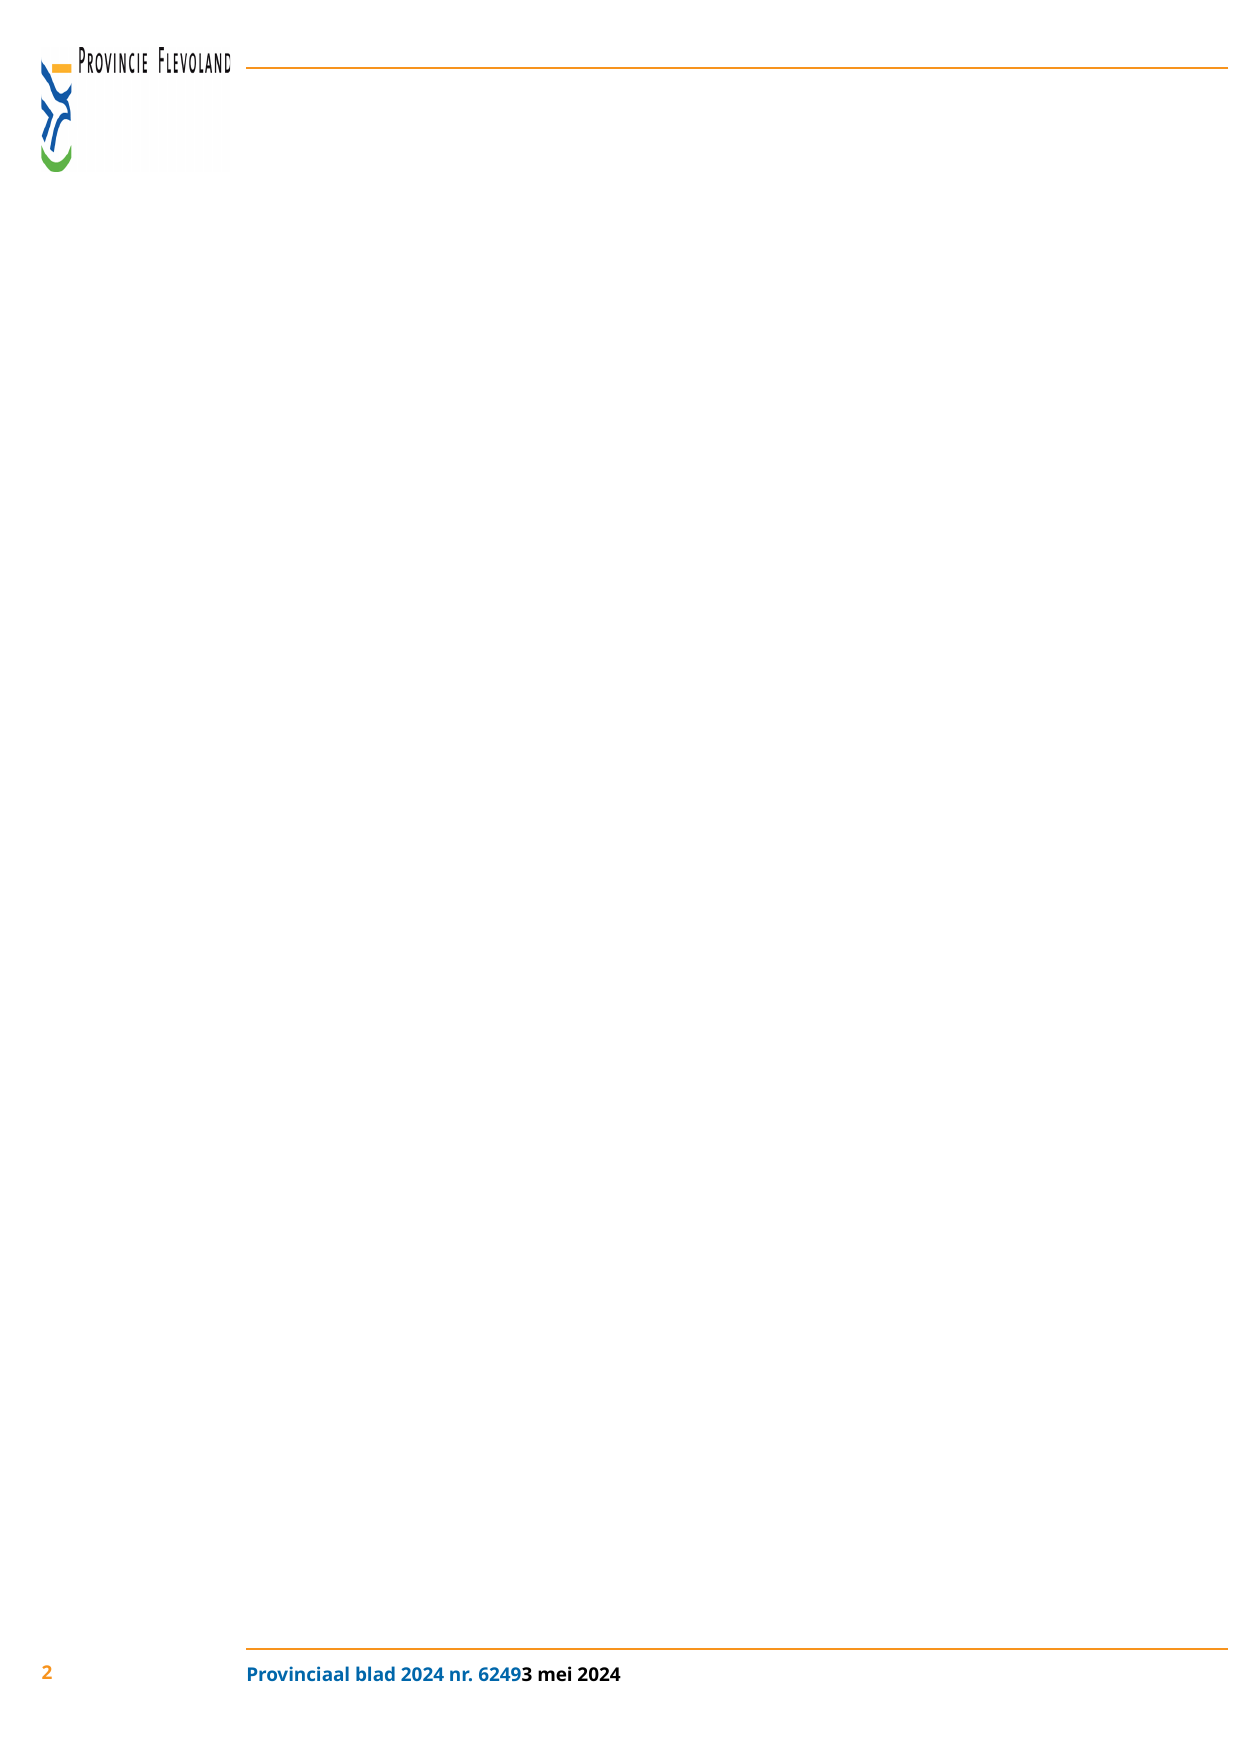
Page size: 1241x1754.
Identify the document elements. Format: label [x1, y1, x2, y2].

picture [41, 47, 231, 172]
